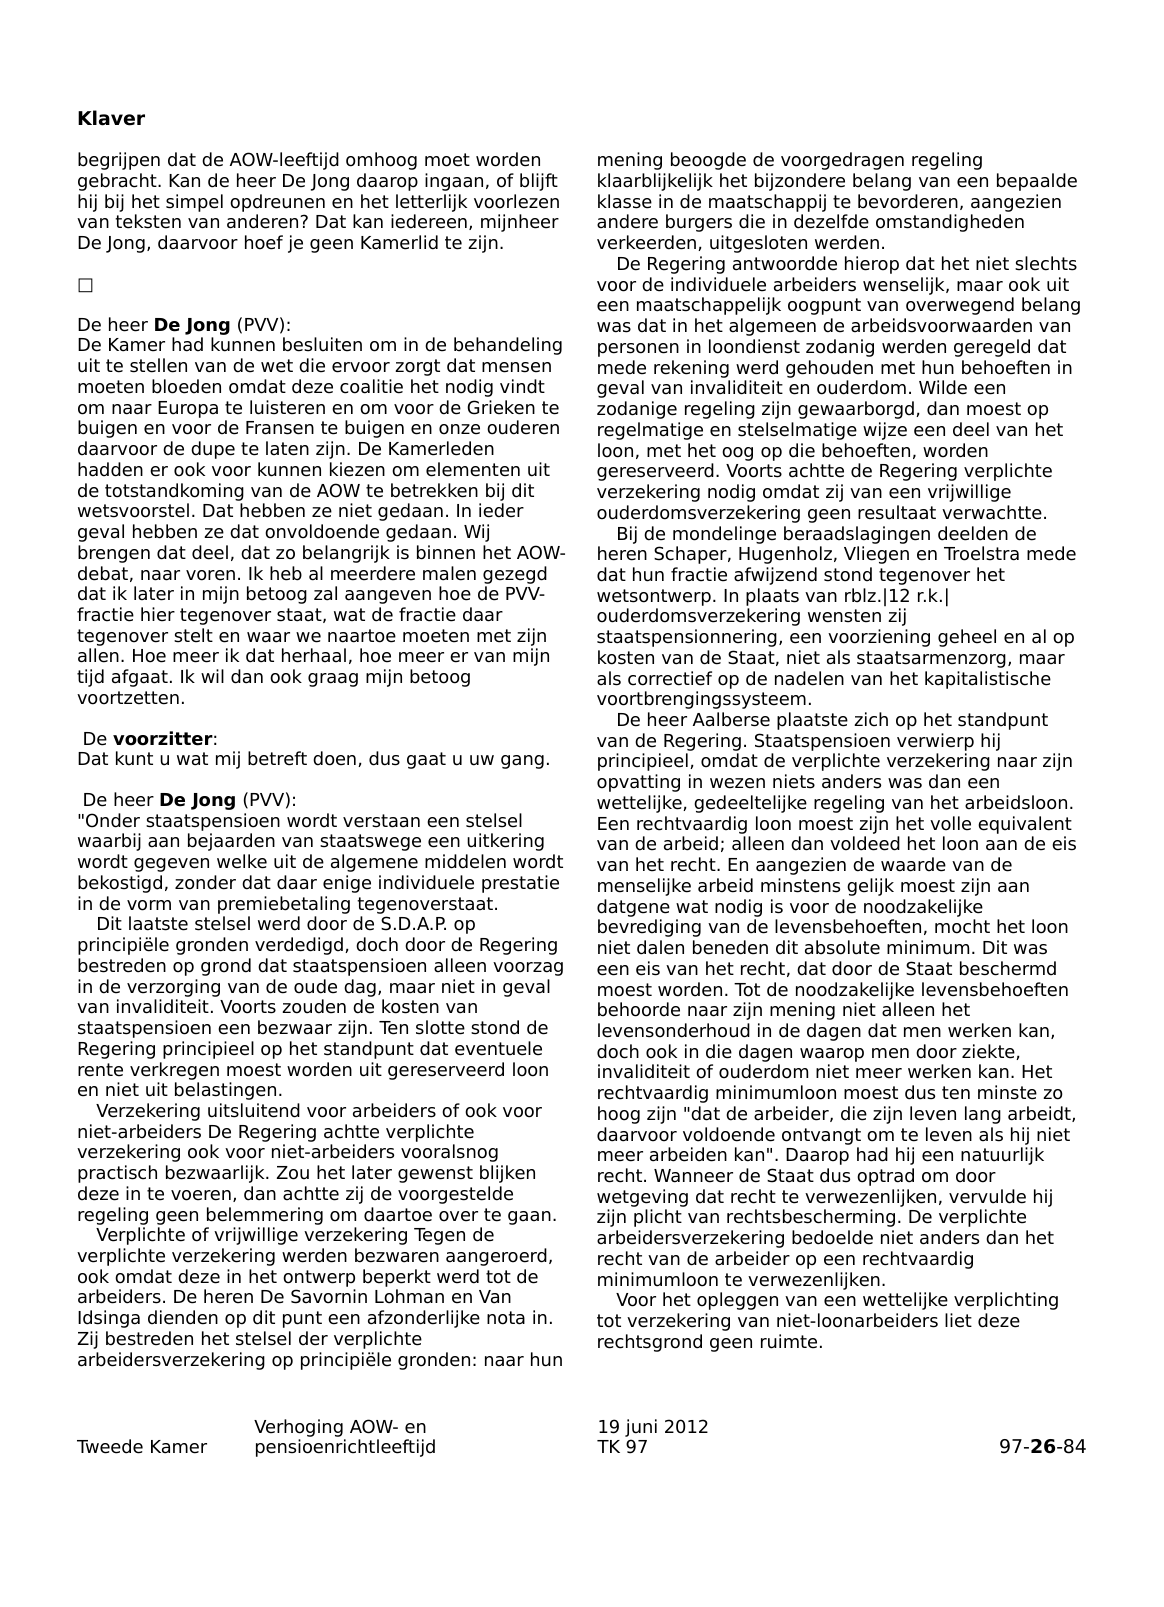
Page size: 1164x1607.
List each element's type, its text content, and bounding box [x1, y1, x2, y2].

text mening beoogde de voorgedragen regeling klaarblijkelijk het bijzondere belang van een bepaalde klasse in de maatschappij te bevorderen, aangezien andere burgers die in dezelfde omstandigheden verkeerden, uitgesloten werden. [596, 150, 1087, 254]
text Bij de mondelinge beraadslagingen deelden de heren Schaper, Hugenholz, Vliegen en Troelstra mede dat hun fractie afwijzend stond tegenover het wetsontwerp. In plaats van rblz.|12 r.k.| ouderdomsverzekering wensten zij staatspensionnering, een voorziening geheel en al op kosten van de Staat, niet als staatsarmenzorg, maar als correctief op de nadelen van het kapitalistische voortbrengingssysteem. [596, 523, 1087, 710]
text "Onder staatspensioen wordt verstaan een stelsel waarbij aan bejaarden van staatswege een uitkering wordt gegeven welke uit de algemene middelen wordt bekostigd, zonder dat daar enige individuele prestatie in de vorm van premiebetaling tegenoverstaat. [77, 811, 567, 914]
text Verplichte of vrijwillige verzekering Tegen de verplichte verzekering werden bezwaren aangeroerd, ook omdat deze in het ontwerp beperkt werd tot de arbeiders. De heren De Savornin Lohman en Van Idsinga dienden op dit punt een afzonderlijke nota in. Zij bestreden het stelsel der verplichte arbeidersverzekering op principiële gronden: naar hun [77, 1225, 567, 1370]
text Voor het opleggen van een wettelijke verplichting tot verzekering van niet-loonarbeiders liet deze rechtsgrond geen ruimte. [596, 1290, 1087, 1352]
text De heer De Jong (PVV): [77, 314, 567, 335]
text De heer De Jong (PVV): [77, 790, 567, 811]
text De Regering antwoordde hierop dat het niet slechts voor de individuele arbeiders wenselijk, maar ook uit een maatschappelijk oogpunt van overwegend belang was dat in het algemeen de arbeidsvoorwaarden van personen in loondienst zodanig werden geregeld dat mede rekening werd gehouden met hun behoeften in geval van invaliditeit en ouderdom. Wilde een zodanige regeling zijn gewaarborgd, dan moest op regelmatige en stelselmatige wijze een deel van het loon, met het oog op die behoeften, worden gereserveerd. Voorts achtte de Regering verplichte verzekering nodig omdat zij van een vrijwillige ouderdomsverzekering geen resultaat verwachtte. [596, 254, 1087, 523]
text □ [77, 274, 567, 294]
text Dit laatste stelsel werd door de S.D.A.P. op principiële gronden verdedigd, doch door de Regering bestreden op grond dat staatspensioen alleen voorzag in de verzorging van de oude dag, maar niet in geval van invaliditeit. Voorts zouden de kosten van staatspensioen een bezwaar zijn. Ten slotte stond de Regering principieel op het standpunt dat eventuele rente verkregen moest worden uit gereserveerd loon en niet uit belastingen. [77, 914, 567, 1101]
text De Kamer had kunnen besluiten om in de behandeling uit te stellen van de wet die ervoor zorgt dat mensen moeten bloeden omdat deze coalitie het nodig vindt om naar Europa te luisteren en om voor de Grieken te buigen en voor de Fransen te buigen en onze ouderen daarvoor de dupe te laten zijn. De Kamerleden hadden er ook voor kunnen kiezen om elementen uit de totstandkoming van de AOW te betrekken bij dit wetsvoorstel. Dat hebben ze niet gedaan. In ieder geval hebben ze dat onvoldoende gedaan. Wij brengen dat deel, dat zo belangrijk is binnen het AOW-debat, naar voren. Ik heb al meerdere malen gezegd dat ik later in mijn betoog zal aangeven hoe de PVV-fractie hier tegenover staat, wat de fractie daar tegenover stelt en waar we naartoe moeten met zijn allen. Hoe meer ik dat herhaal, hoe meer er van mijn tijd afgaat. Ik wil dan ook graag mijn betoog voortzetten. [77, 335, 567, 708]
text Verzekering uitsluitend voor arbeiders of ook voor niet-arbeiders De Regering achtte verplichte verzekering ook voor niet-arbeiders vooralsnog practisch bezwaarlijk. Zou het later gewenst blijken deze in te voeren, dan achtte zij de voorgestelde regeling geen belemmering om daartoe over te gaan. [77, 1101, 567, 1225]
text begrijpen dat de AOW-leeftijd omhoog moet worden gebracht. Kan de heer De Jong daarop ingaan, of blijft hij bij het simpel opdreunen en het letterlijk voorlezen van teksten van anderen? Dat kan iedereen, mijnheer De Jong, daarvoor hoef je geen Kamerlid te zijn. [77, 150, 567, 254]
text De heer Aalberse plaatste zich op het standpunt van de Regering. Staatspensioen verwierp hij principieel, omdat de verplichte verzekering naar zijn opvatting in wezen niets anders was dan een wettelijke, gedeeltelijke regeling van het arbeidsloon. Een rechtvaardig loon moest zijn het volle equivalent van de arbeid; alleen dan voldeed het loon aan de eis van het recht. En aangezien de waarde van de menselijke arbeid minstens gelijk moest zijn aan datgene wat nodig is voor de noodzakelijke bevrediging van de levensbehoeften, mocht het loon niet dalen beneden dit absolute minimum. Dit was een eis van het recht, dat door de Staat beschermd moest worden. Tot de noodzakelijke levensbehoeften behoorde naar zijn mening niet alleen het levensonderhoud in de dagen dat men werken kan, doch ook in die dagen waarop men door ziekte, invaliditeit of ouderdom niet meer werken kan. Het rechtvaardig minimumloon moest dus ten minste zo hoog zijn "dat de arbeider, die zijn leven lang arbeidt, daarvoor voldoende ontvangt om te leven als hij niet meer arbeiden kan". Daarop had hij een natuurlijk recht. Wanneer de Staat dus optrad om door wetgeving dat recht te verwezenlijken, vervulde hij zijn plicht van rechtsbescherming. De verplichte arbeidersverzekering bedoelde niet anders dan het recht van de arbeider op een rechtvaardig minimumloon te verwezenlijken. [596, 710, 1087, 1290]
text De voorzitter: [77, 728, 567, 749]
text Dat kunt u wat mij betreft doen, dus gaat u uw gang. [77, 749, 567, 770]
